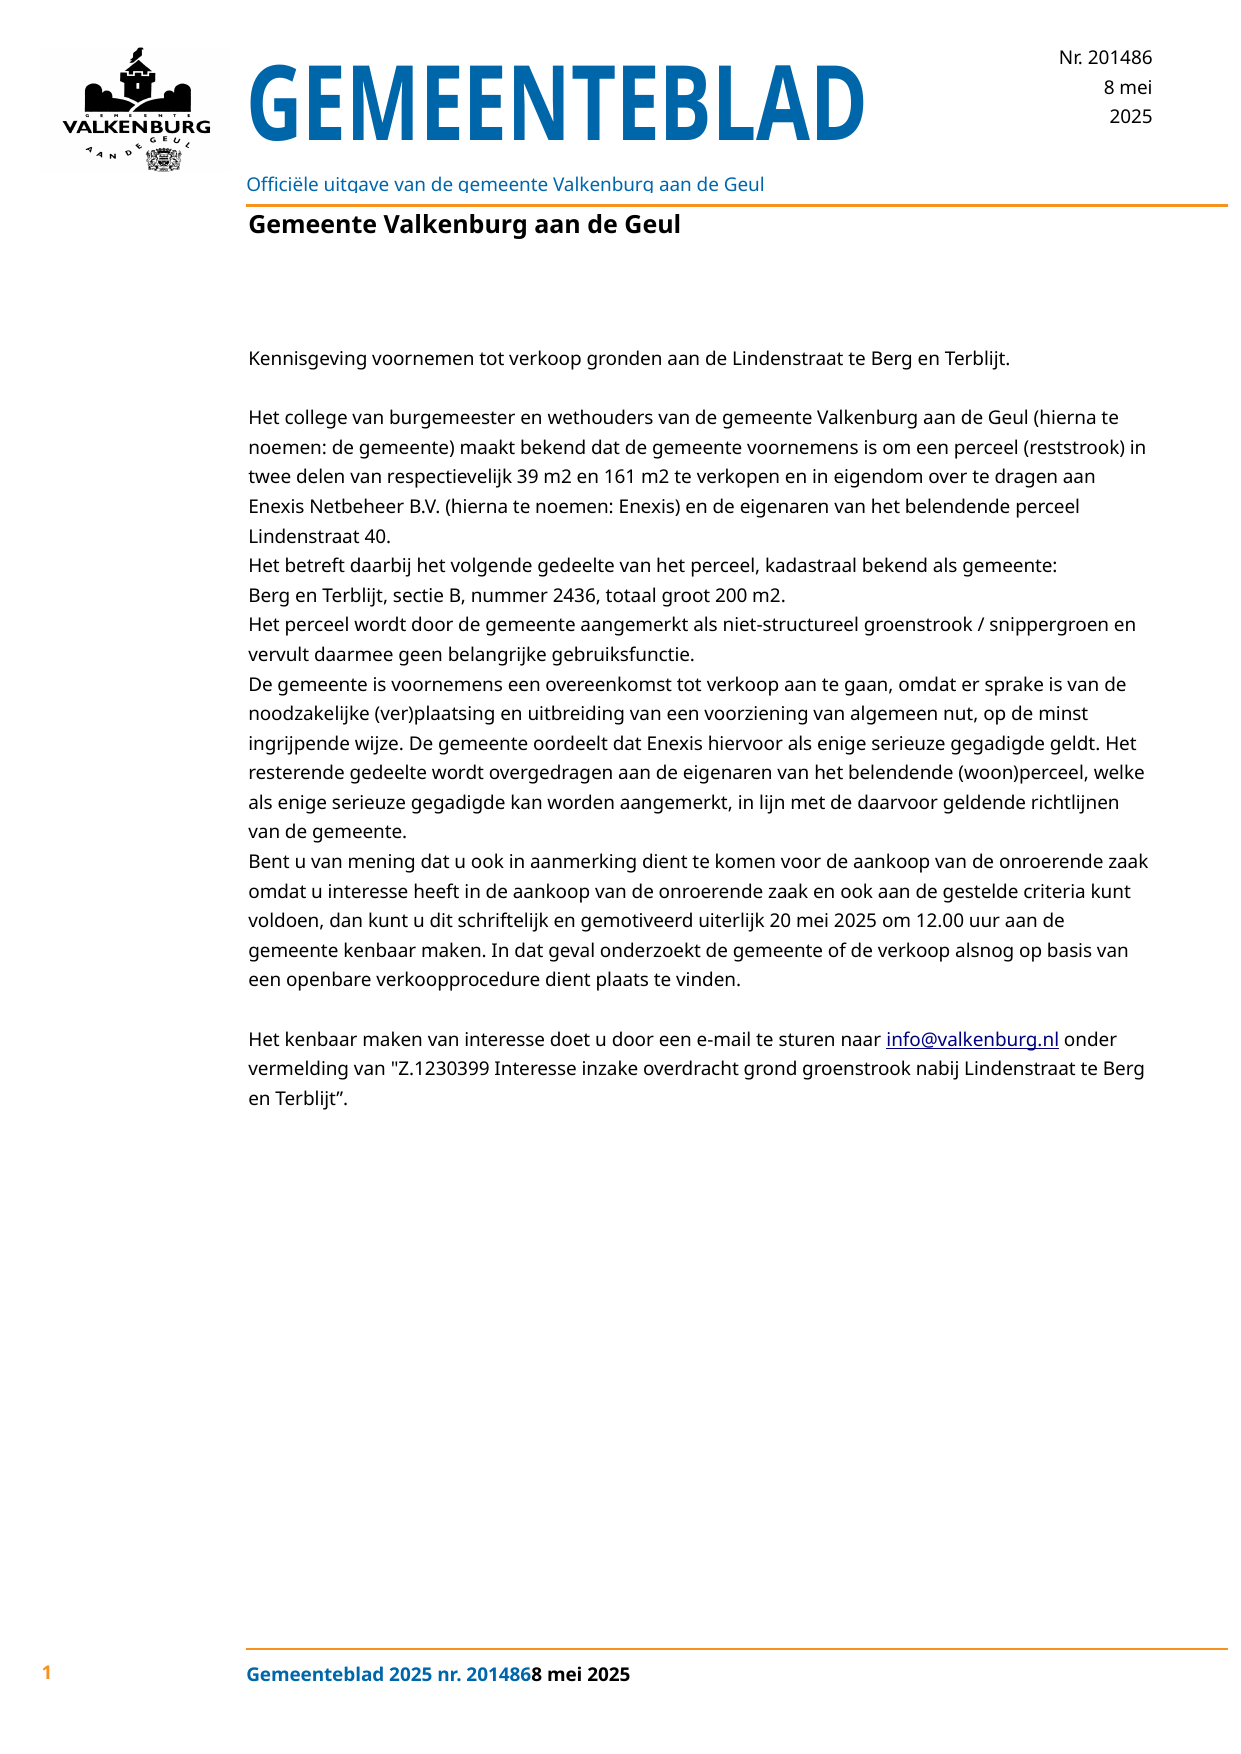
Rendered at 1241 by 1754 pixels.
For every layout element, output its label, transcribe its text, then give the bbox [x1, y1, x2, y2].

text Bent u van mening dat u ook in aanmerking dient te komen voor de aankoop van de onroerende zaak omdat u interesse heeft in de aankoop van de onroerende zaak en ook aan de gestelde criteria kunt voldoen, dan kunt u dit schriftelijk en gemotiveerd uiterlijk 20 mei 2025 om 12.00 uur aan de gemeente kenbaar maken. In dat geval onderzoekt de gemeente of de verkoop alsnog op basis van een openbare verkoopprocedure dient plaats te vinden. [248, 848, 1152, 992]
text Het college van burgemeester en wethouders van de gemeente Valkenburg aan de Geul (hierna te noemen: de gemeente) maakt bekend dat de gemeente voornemens is om een perceel (reststrook) in twee delen van respectievelijk 39 m2 en 161 m2 te verkopen en in eigendom over te dragen aan Enexis Netbeheer B.V. (hierna te noemen: Enexis) en de eigenaren van het belendende perceel Lindenstraat 40. [248, 404, 1152, 548]
text Het perceel wordt door de gemeente aangemerkt als niet-structureel groenstrook / snippergroen en vervult daarmee geen belangrijke gebruiksfunctie. [248, 612, 1152, 667]
picture [41, 47, 231, 172]
text De gemeente is voornemens een overeenkomst tot verkoop aan te gaan, omdat er sprake is van de noodzakelijke (ver)plaatsing en uitbreiding van een voorziening van algemeen nut, op de minst ingrijpende wijze. De gemeente oordeelt dat Enexis hiervoor als enige serieuze gegadigde geldt. Het resterende gedeelte wordt overgedragen aan de eigenaren van het belendende (woon)perceel, welke als enige serieuze gegadigde kan worden aangemerkt, in lijn met de daarvoor geldende richtlijnen van de gemeente. [248, 671, 1152, 844]
text Het betreft daarbij het volgende gedeelte van het perceel, kadastraal bekend als gemeente: [248, 552, 1152, 578]
text Gemeente Valkenburg aan de Geul [248, 207, 1152, 241]
text Kennisgeving voornemen tot verkoop gronden aan de Lindenstraat te Berg en Terblijt. [248, 345, 1152, 371]
text Het kenbaar maken van interesse doet u door een e-mail te sturen naar info@valkenburg.nl onder vermelding van "Z.1230399 Interesse inzake overdracht grond groenstrook nabij Lindenstraat te Berg en Terblijt”. [248, 1026, 1152, 1111]
text Berg en Terblijt, sectie B, nummer 2436, totaal groot 200 m2. [248, 582, 1152, 608]
